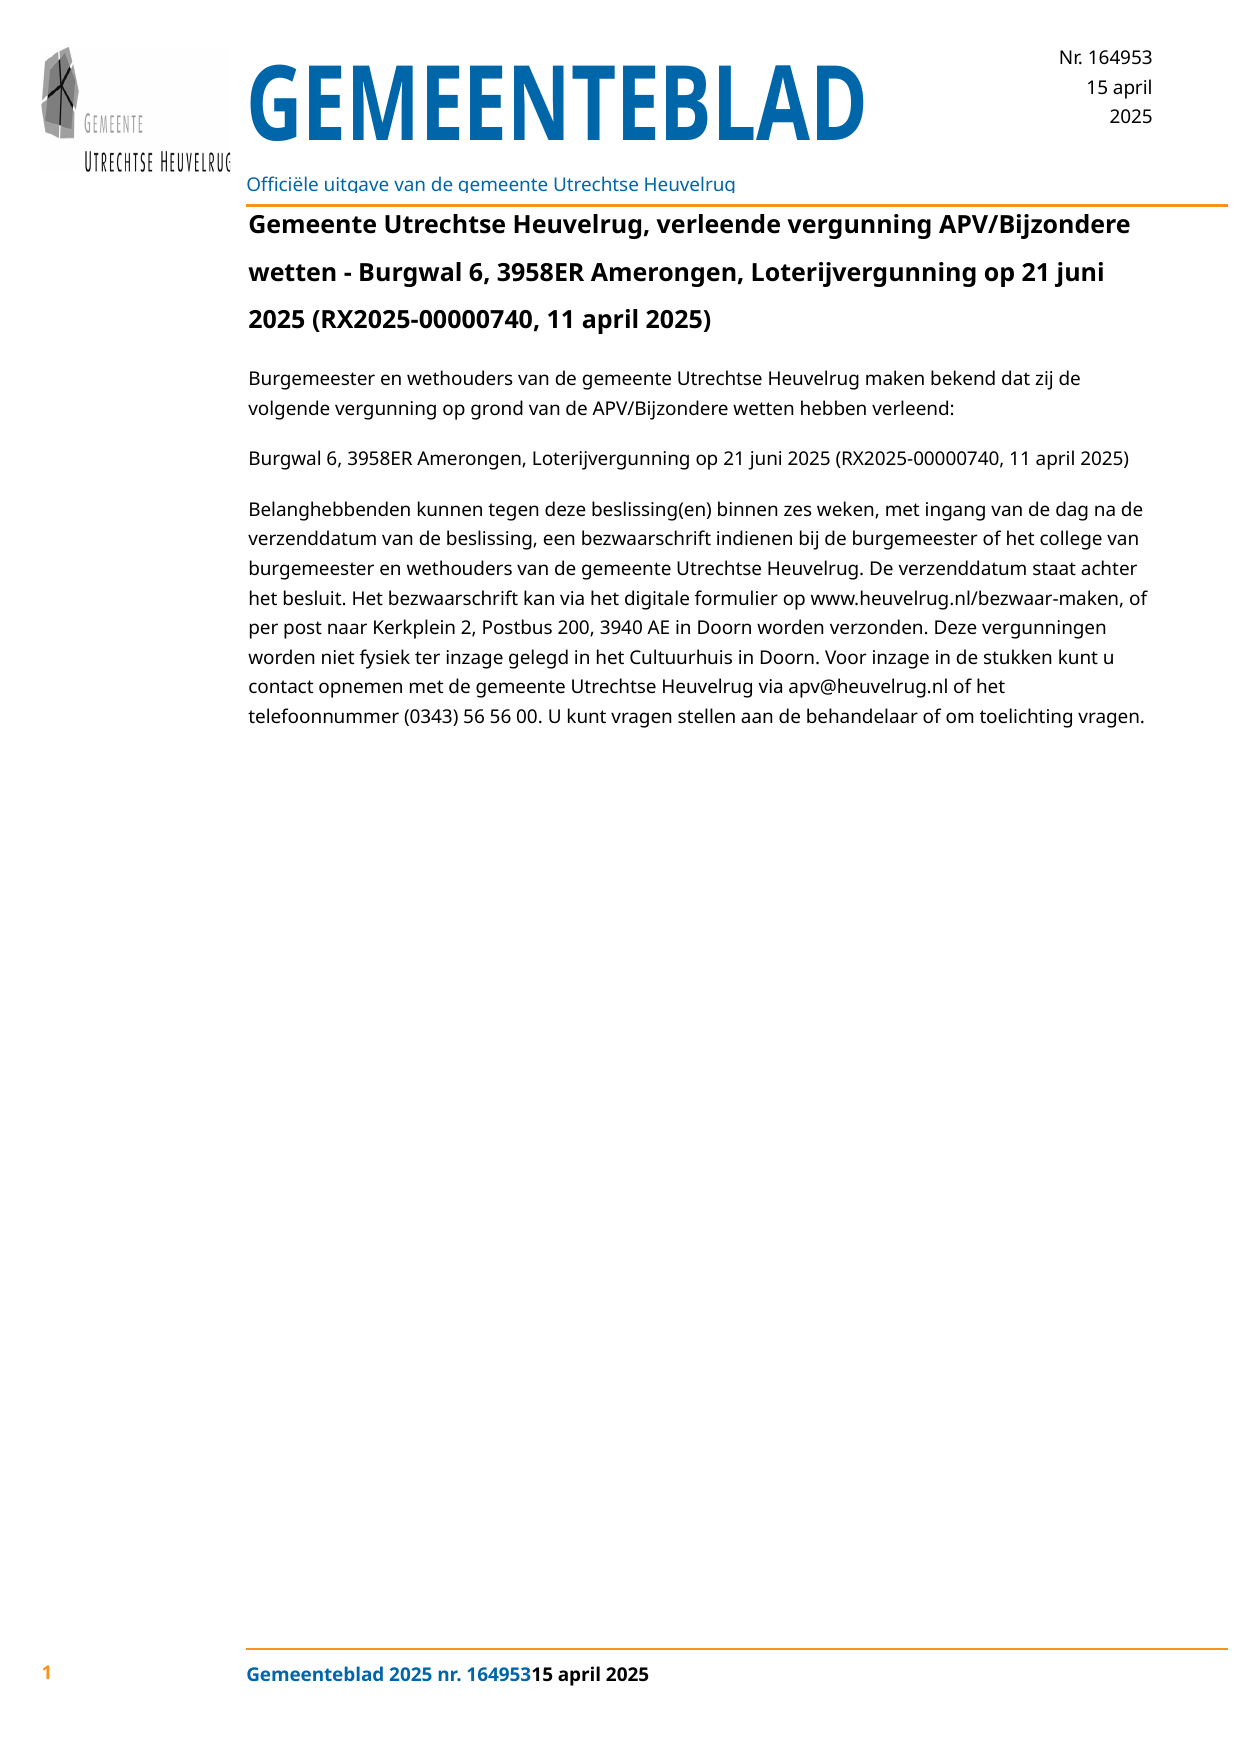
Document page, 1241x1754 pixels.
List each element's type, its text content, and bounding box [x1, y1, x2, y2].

text Gemeente Utrechtse Heuvelrug, verleende vergunning APV/Bijzondere wetten - Burgwal 6, 3958ER Amerongen, Loterijvergunning op 21 juni 2025 (RX2025-00000740, 11 april 2025) [248, 207, 1152, 336]
text Burgwal 6, 3958ER Amerongen, Loterijvergunning op 21 juni 2025 (RX2025-00000740, 11 april 2025) [248, 446, 1152, 471]
text Belanghebbenden kunnen tegen deze beslissing(en) binnen zes weken, met ingang van de dag na de verzenddatum van de beslissing, een bezwaarschrift indienen bij de burgemeester of het college van burgemeester en wethouders van de gemeente Utrechtse Heuvelrug. De verzenddatum staat achter het besluit. Het bezwaarschrift kan via het digitale formulier op www.heuvelrug.nl/bezwaar-maken, of per post naar Kerkplein 2, Postbus 200, 3940 AE in Doorn worden verzonden. Deze vergunningen worden niet fysiek ter inzage gelegd in het Cultuurhuis in Doorn. Voor inzage in de stukken kunt u contact opnemen met de gemeente Utrechtse Heuvelrug via apv@heuvelrug.nl of het telefoonnummer (0343) 56 56 00. U kunt vragen stellen aan de behandelaar of om toelichting vragen. [248, 496, 1152, 729]
text Burgemeester en wethouders van de gemeente Utrechtse Heuvelrug maken bekend dat zij de volgende vergunning op grond van de APV/Bijzondere wetten hebben verleend: [248, 366, 1152, 421]
picture [41, 47, 231, 172]
